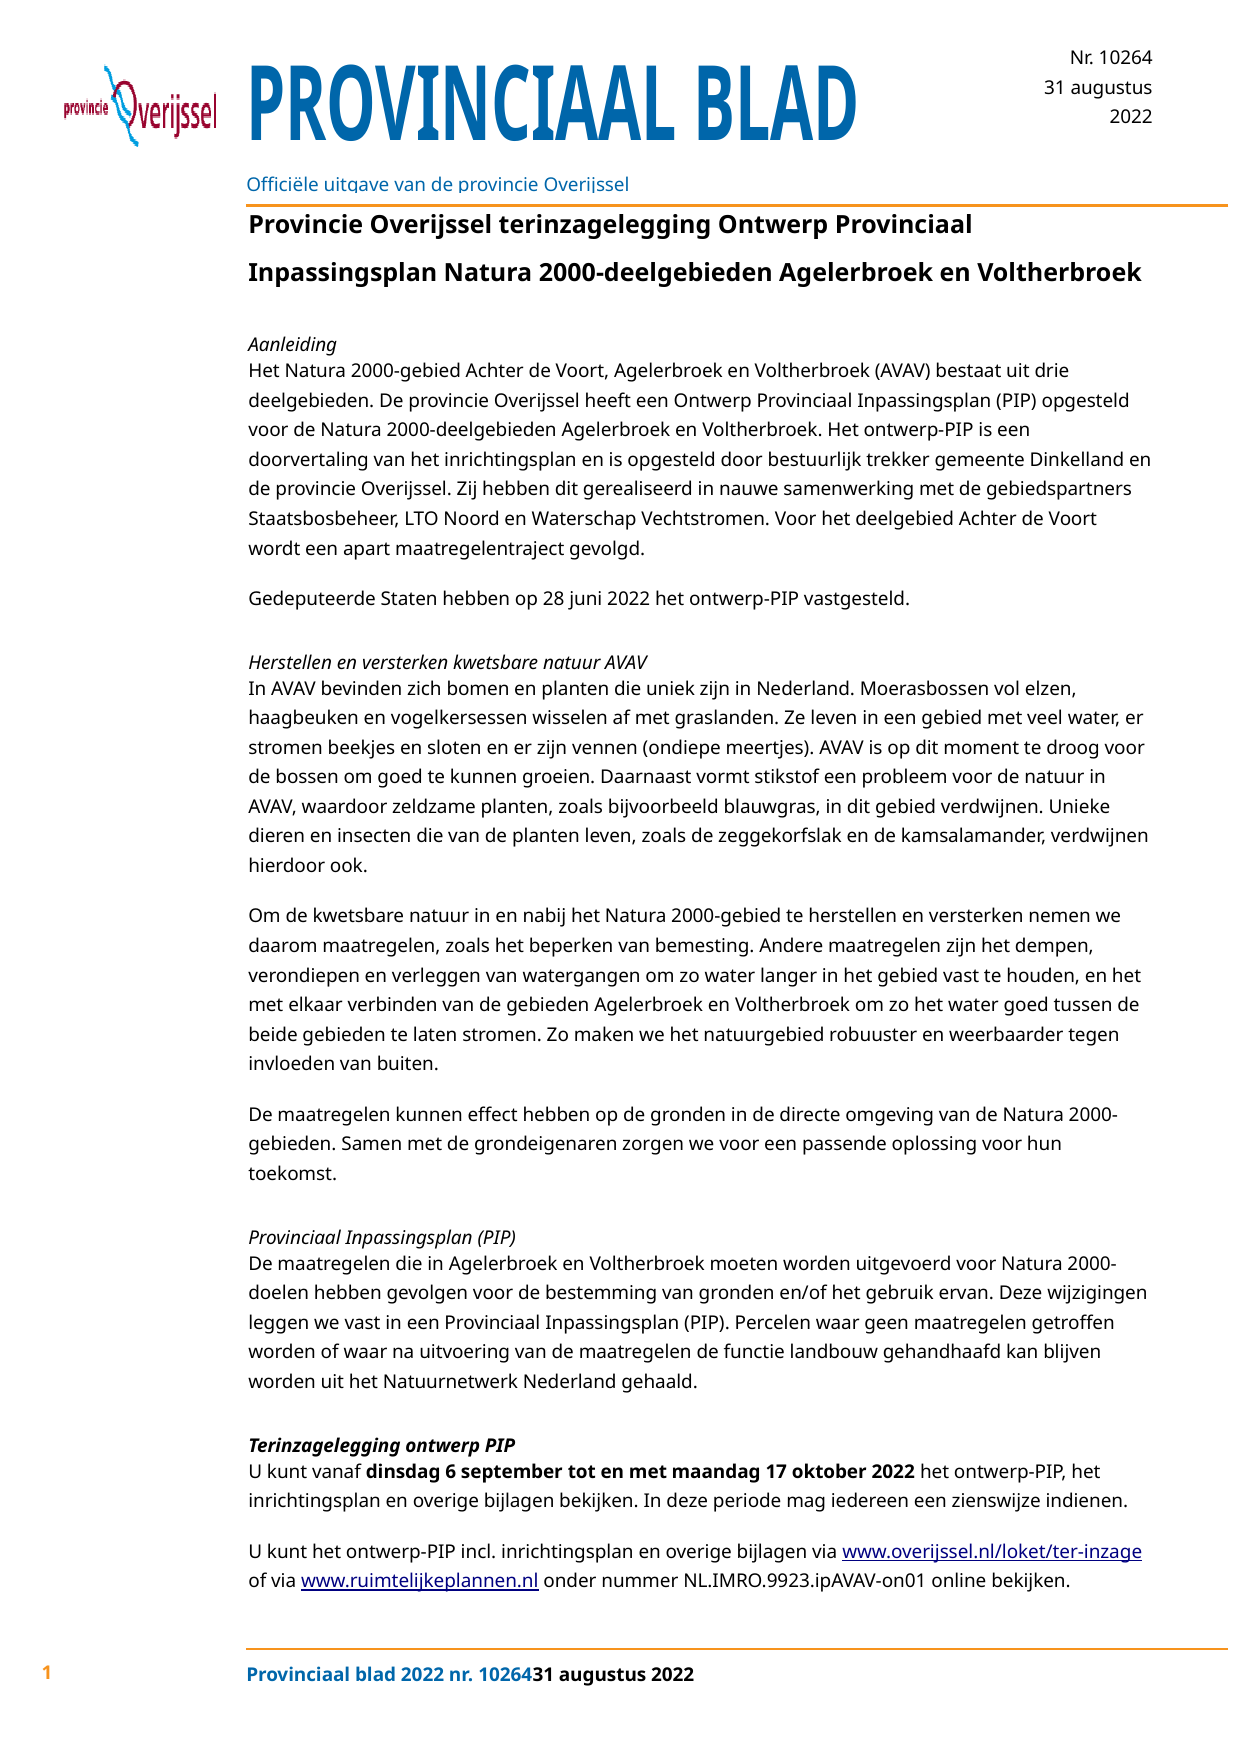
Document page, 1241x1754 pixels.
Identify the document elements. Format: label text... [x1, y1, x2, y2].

picture [41, 47, 231, 172]
text De maatregelen kunnen effect hebben op de gronden in de directe omgeving van de Natura 2000-gebieden. Samen met de grondeigenaren zorgen we voor een passende oplossing voor hun toekomst. [248, 1101, 1152, 1186]
text Provinciaal Inpassingsplan (PIP) [248, 1224, 1152, 1250]
text In AVAV bevinden zich bomen en planten die uniek zijn in Nederland. Moerasbossen vol elzen, haagbeuken en vogelkersessen wisselen af met graslanden. Ze leven in een gebied met veel water, er stromen beekjes en sloten en er zijn vennen (ondiepe meertjes). AVAV is op dit moment te droog voor de bossen om goed te kunnen groeien. Daarnaast vormt stikstof een probleem voor de natuur in AVAV, waardoor zeldzame planten, zoals bijvoorbeeld blauwgras, in dit gebied verdwijnen. Unieke dieren en insecten die van de planten leven, zoals de zeggekorfslak en de kamsalamander, verdwijnen hierdoor ook. [248, 675, 1152, 878]
text Herstellen en versterken kwetsbare natuur AVAV [248, 649, 1152, 675]
text U kunt het ontwerp-PIP incl. inrichtingsplan en overige bijlagen via www.overijssel.nl/loket/ter-inzage of via www.ruimtelijkeplannen.nl onder nummer NL.IMRO.9923.ipAVAV-on01 online bekijken. [248, 1538, 1152, 1593]
text Gedeputeerde Staten hebben op 28 juni 2022 het ontwerp-PIP vastgesteld. [248, 585, 1152, 611]
text Het Natura 2000-gebied Achter de Voort, Agelerbroek en Voltherbroek (AVAV) bestaat uit drie deelgebieden. De provincie Overijssel heeft een Ontwerp Provinciaal Inpassingsplan (PIP) opgesteld voor de Natura 2000-deelgebieden Agelerbroek en Voltherbroek. Het ontwerp-PIP is een doorvertaling van het inrichtingsplan en is opgesteld door bestuurlijk trekker gemeente Dinkelland en de provincie Overijssel. Zij hebben dit gerealiseerd in nauwe samenwerking met de gebiedspartners Staatsbosbeheer, LTO Noord en Waterschap Vechtstromen. Voor het deelgebied Achter de Voort wordt een apart maatregelentraject gevolgd. [248, 357, 1152, 560]
text De maatregelen die in Agelerbroek en Voltherbroek moeten worden uitgevoerd voor Natura 2000-doelen hebben gevolgen voor de bestemming van gronden en/of het gebruik ervan. Deze wijzigingen leggen we vast in een Provinciaal Inpassingsplan (PIP). Percelen waar geen maatregelen getroffen worden of waar na uitvoering van de maatregelen de functie landbouw gehandhaafd kan blijven worden uit het Natuurnetwerk Nederland gehaald. [248, 1250, 1152, 1394]
text Aanleiding [248, 331, 1152, 357]
text Terinzagelegging ontwerp PIP [248, 1432, 1152, 1458]
text U kunt vanaf dinsdag 6 september tot en met maandag 17 oktober 2022 het ontwerp-PIP, het inrichtingsplan en overige bijlagen bekijken. In deze periode mag iedereen een zienswijze indienen. [248, 1458, 1152, 1513]
text Om de kwetsbare natuur in en nabij het Natura 2000-gebied te herstellen en versterken nemen we daarom maatregelen, zoals het beperken van bemesting. Andere maatregelen zijn het dempen, verondiepen en verleggen van watergangen om zo water langer in het gebied vast te houden, en het met elkaar verbinden van de gebieden Agelerbroek en Voltherbroek om zo het water goed tussen de beide gebieden te laten stromen. Zo maken we het natuurgebied robuuster en weerbaarder tegen invloeden van buiten. [248, 903, 1152, 1076]
text Provincie Overijssel terinzagelegging Ontwerp Provinciaal Inpassingsplan Natura 2000-deelgebieden Agelerbroek en Voltherbroek [248, 207, 1152, 288]
